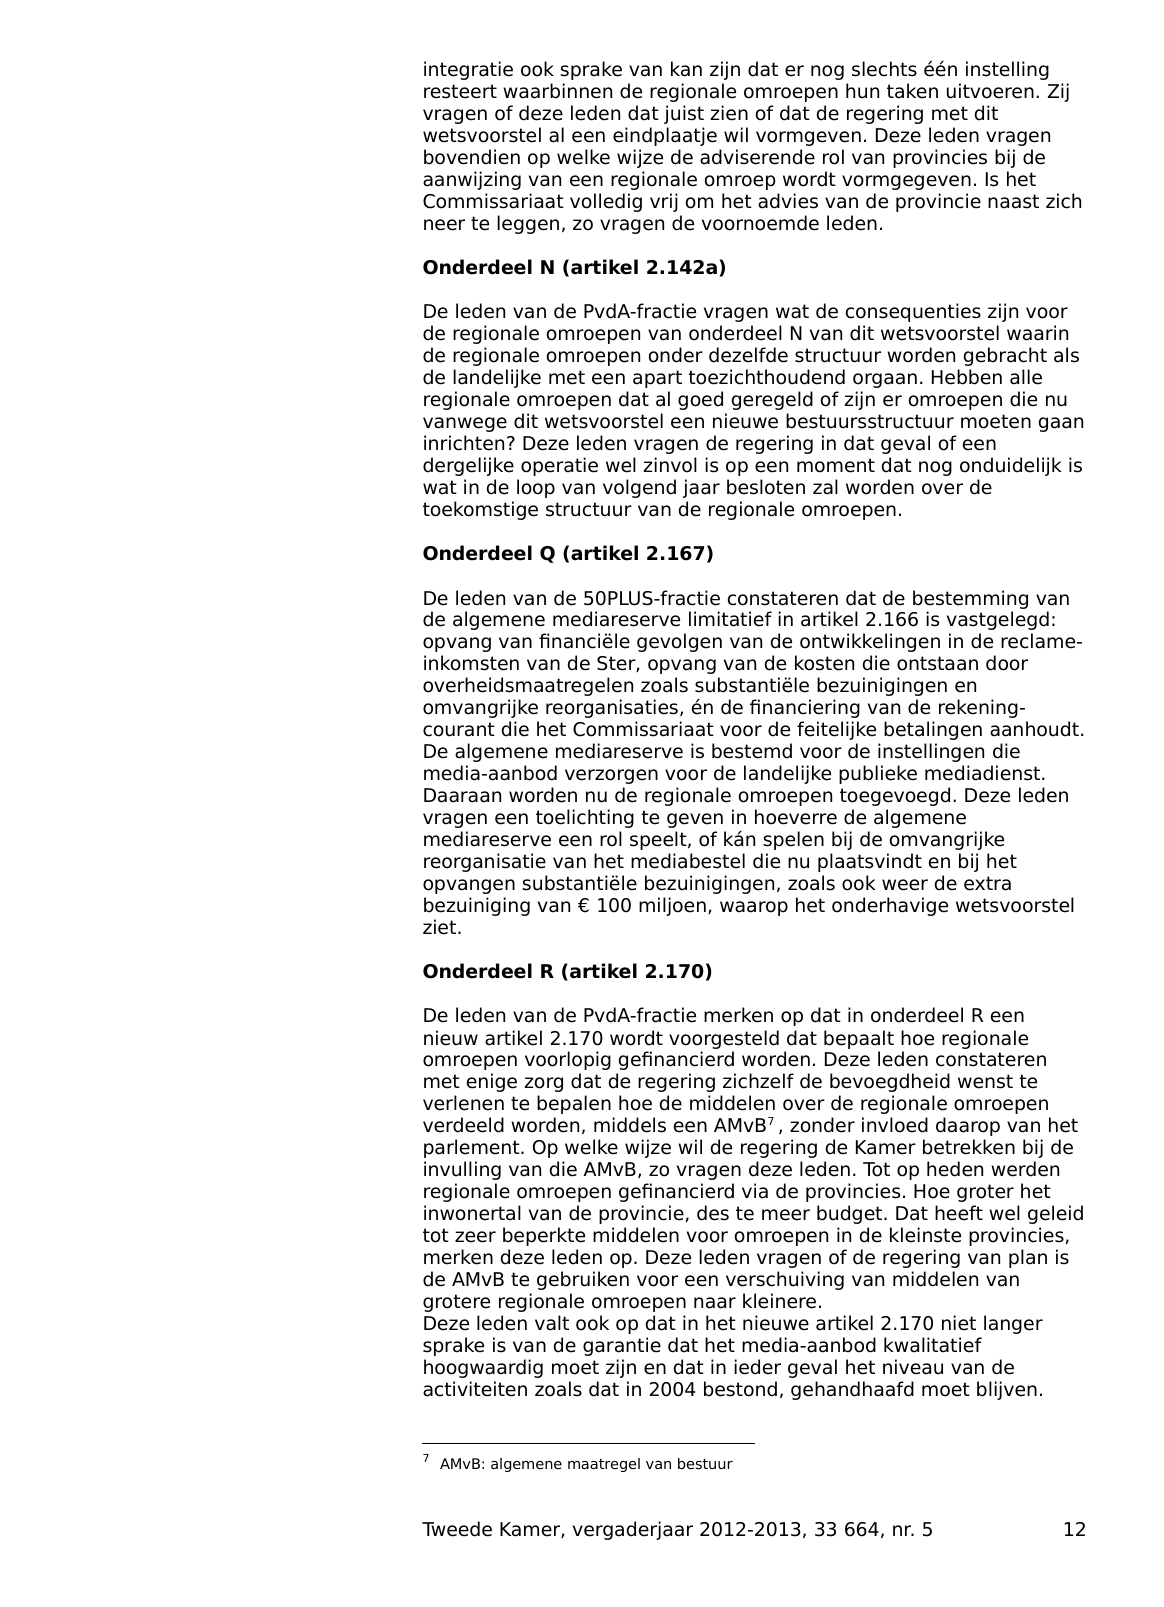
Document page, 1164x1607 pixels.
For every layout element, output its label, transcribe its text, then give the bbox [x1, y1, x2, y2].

text De leden van de PvdA-fractie vragen wat de consequenties zijn voor de regionale omroepen van onderdeel N van dit wetsvoorstel waarin de regionale omroepen onder dezelfde structuur worden gebracht als de landelijke met een apart toezichthoudend orgaan. Hebben alle regionale omroepen dat al goed geregeld of zijn er omroepen die nu vanwege dit wetsvoorstel een nieuwe bestuursstructuur moeten gaan inrichten? Deze leden vragen de regering in dat geval of een dergelijke operatie wel zinvol is op een moment dat nog onduidelijk is wat in de loop van volgend jaar besloten zal worden over de toekomstige structuur van de regionale omroepen. [422, 301, 1087, 521]
text De leden van de PvdA-fractie merken op dat in onderdeel R een nieuw artikel 2.170 wordt voorgesteld dat bepaalt hoe regionale omroepen voorlopig gefinancierd worden. Deze leden constateren met enige zorg dat de regering zichzelf de bevoegdheid wenst te verlenen te bepalen hoe de middelen over de regionale omroepen verdeeld worden, middels een AMvB, zonder invloed daarop van het parlement. Op welke wijze wil de regering de Kamer betrekken bij de invulling van die AMvB, zo vragen deze leden. Tot op heden werden regionale omroepen gefinancierd via de provincies. Hoe groter het inwonertal van de provincie, des te meer budget. Dat heeft wel geleid tot zeer beperkte middelen voor omroepen in de kleinste provincies, merken deze leden op. Deze leden vragen of de regering van plan is de AMvB te gebruiken voor een verschuiving van middelen van grotere regionale omroepen naar kleinere. [422, 1005, 1087, 1313]
subtitle Onderdeel N (artikel 2.142a) [422, 257, 1087, 279]
text integratie ook sprake van kan zijn dat er nog slechts één instelling resteert waarbinnen de regionale omroepen hun taken uitvoeren. Zij vragen of deze leden dat juist zien of dat de regering met dit wetsvoorstel al een eindplaatje wil vormgeven. Deze leden vragen bovendien op welke wijze de adviserende rol van provincies bij de aanwijzing van een regionale omroep wordt vormgegeven. Is het Commissariaat volledig vrij om het advies van de provincie naast zich neer te leggen, zo vragen de voornoemde leden. [422, 59, 1087, 235]
subtitle Onderdeel R (artikel 2.170) [422, 961, 1087, 983]
text De leden van de 50PLUS-fractie constateren dat de bestemming van de algemene mediareserve limitatief in artikel 2.166 is vastgelegd: opvang van financiële gevolgen van de ontwikkelingen in de reclame-inkomsten van de Ster, opvang van de kosten die ontstaan door overheidsmaatregelen zoals substantiële bezuinigingen en omvangrijke reorganisaties, én de financiering van de rekening-courant die het Commissariaat voor de feitelijke betalingen aanhoudt. De algemene mediareserve is bestemd voor de instellingen die media-aanbod verzorgen voor de landelijke publieke mediadienst. Daaraan worden nu de regionale omroepen toegevoegd. Deze leden vragen een toelichting te geven in hoeverre de algemene mediareserve een rol speelt, of kán spelen bij de omvangrijke reorganisatie van het mediabestel die nu plaatsvindt en bij het opvangen substantiële bezuinigingen, zoals ook weer de extra bezuiniging van € 100 miljoen, waarop het onderhavige wetsvoorstel ziet. [422, 587, 1087, 939]
subtitle Onderdeel Q (artikel 2.167) [422, 543, 1087, 565]
text Deze leden valt ook op dat in het nieuwe artikel 2.170 niet langer sprake is van de garantie dat het media-aanbod kwalitatief hoogwaardig moet zijn en dat in ieder geval het niveau van de activiteiten zoals dat in 2004 bestond, gehandhaafd moet blijven. [422, 1313, 1087, 1401]
text AMvB: algemene maatregel van bestuur [422, 1452, 1087, 1474]
